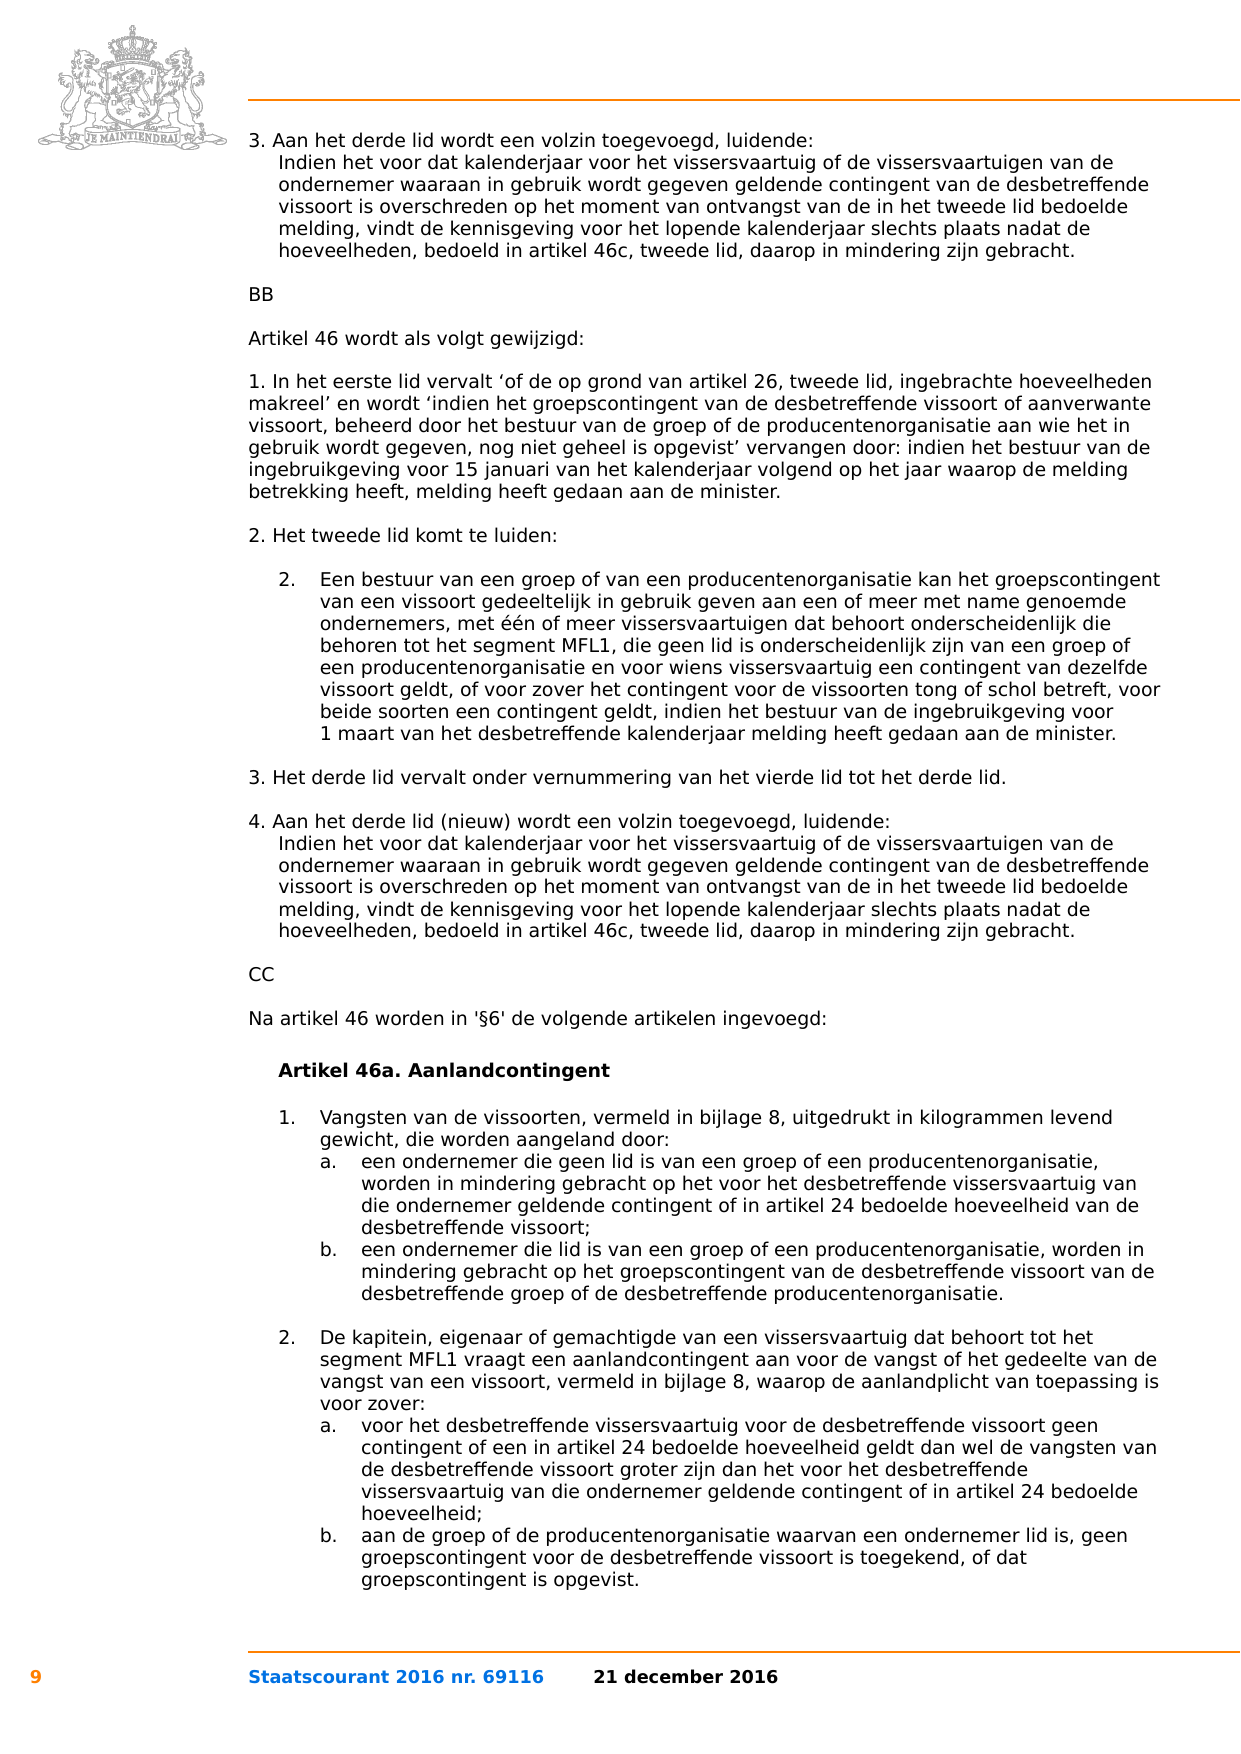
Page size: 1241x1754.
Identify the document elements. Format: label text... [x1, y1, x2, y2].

text BB [248, 284, 1163, 306]
subtitle Artikel 46a. Aanlandcontingent [278, 1060, 1163, 1082]
text 2. Een bestuur van een groep of van een producentenorganisatie kan het groepscontingent van een vissoort gedeeltelijk in gebruik geven aan een of meer met name genoemde ondernemers, met één of meer vissersvaartuigen dat behoort onderscheidenlijk die behoren tot het segment MFL1, die geen lid is onderscheidenlijk zijn van een groep of een producentenorganisatie en voor wiens vissersvaartuig een contingent van dezelfde vissoort geldt, of voor zover het contingent voor de vissoorten tong of schol betreft, voor beide soorten een contingent geldt, indien het bestuur van de ingebruikgeving voor 1 maart van het desbetreffende kalenderjaar melding heeft gedaan aan de minister. [278, 569, 1163, 745]
text 3. Aan het derde lid wordt een volzin toegevoegd, luidende: [248, 130, 1163, 152]
text Artikel 46 wordt als volgt gewijzigd: [248, 327, 1163, 349]
text b. een ondernemer die lid is van een groep of een producentenorganisatie, worden in mindering gebracht op het groepscontingent van de desbetreffende vissoort van de desbetreffende groep of de desbetreffende producentenorganisatie. [319, 1239, 1163, 1305]
text 1. Vangsten van de vissoorten, vermeld in bijlage 8, uitgedrukt in kilogrammen levend gewicht, die worden aangeland door: [278, 1107, 1163, 1151]
text Indien het voor dat kalenderjaar voor het vissersvaartuig of de vissersvaartuigen van de ondernemer waaraan in gebruik wordt gegeven geldende contingent van de desbetreffende vissoort is overschreden op het moment van ontvangst van de in het tweede lid bedoelde melding, vindt de kennisgeving voor het lopende kalenderjaar slechts plaats nadat de hoeveelheden, bedoeld in artikel 46c, tweede lid, daarop in mindering zijn gebracht. [278, 832, 1163, 942]
text 4. Aan het derde lid (nieuw) wordt een volzin toegevoegd, luidende: [248, 811, 1163, 832]
text 2. Het tweede lid komt te luiden: [248, 525, 1163, 547]
text Indien het voor dat kalenderjaar voor het vissersvaartuig of de vissersvaartuigen van de ondernemer waaraan in gebruik wordt gegeven geldende contingent van de desbetreffende vissoort is overschreden op het moment van ontvangst van de in het tweede lid bedoelde melding, vindt de kennisgeving voor het lopende kalenderjaar slechts plaats nadat de hoeveelheden, bedoeld in artikel 46c, tweede lid, daarop in mindering zijn gebracht. [278, 152, 1163, 262]
text a. voor het desbetreffende vissersvaartuig voor de desbetreffende vissoort geen contingent of een in artikel 24 bedoelde hoeveelheid geldt dan wel de vangsten van de desbetreffende vissoort groter zijn dan het voor het desbetreffende vissersvaartuig van die ondernemer geldende contingent of in artikel 24 bedoelde hoeveelheid; [319, 1415, 1163, 1524]
text b. aan de groep of de producentenorganisatie waarvan een ondernemer lid is, geen groepscontingent voor de desbetreffende vissoort is toegekend, of dat groepscontingent is opgevist. [319, 1524, 1163, 1591]
text a. een ondernemer die geen lid is van een groep of een producentenorganisatie, worden in mindering gebracht op het voor het desbetreffende vissersvaartuig van die ondernemer geldende contingent of in artikel 24 bedoelde hoeveelheid van de desbetreffende vissoort; [319, 1151, 1163, 1239]
text 3. Het derde lid vervalt onder vernummering van het vierde lid tot het derde lid. [248, 767, 1163, 789]
text CC [248, 964, 1163, 986]
text Na artikel 46 worden in '§6' de volgende artikelen ingevoegd: [248, 1008, 1163, 1030]
picture [38, 25, 227, 150]
text 1. In het eerste lid vervalt ‘of de op grond van artikel 26, tweede lid, ingebrachte hoeveelheden makreel’ en wordt ‘indien het groepscontingent van de desbetreffende vissoort of aanverwante vissoort, beheerd door het bestuur van de groep of de producentenorganisatie aan wie het in gebruik wordt gegeven, nog niet geheel is opgevist’ vervangen door: indien het bestuur van de ingebruikgeving voor 15 januari van het kalenderjaar volgend op het jaar waarop de melding betrekking heeft, melding heeft gedaan aan de minister. [248, 371, 1163, 503]
text 2. De kapitein, eigenaar of gemachtigde van een vissersvaartuig dat behoort tot het segment MFL1 vraagt een aanlandcontingent aan voor de vangst of het gedeelte van de vangst van een vissoort, vermeld in bijlage 8, waarop de aanlandplicht van toepassing is voor zover: [278, 1327, 1163, 1415]
